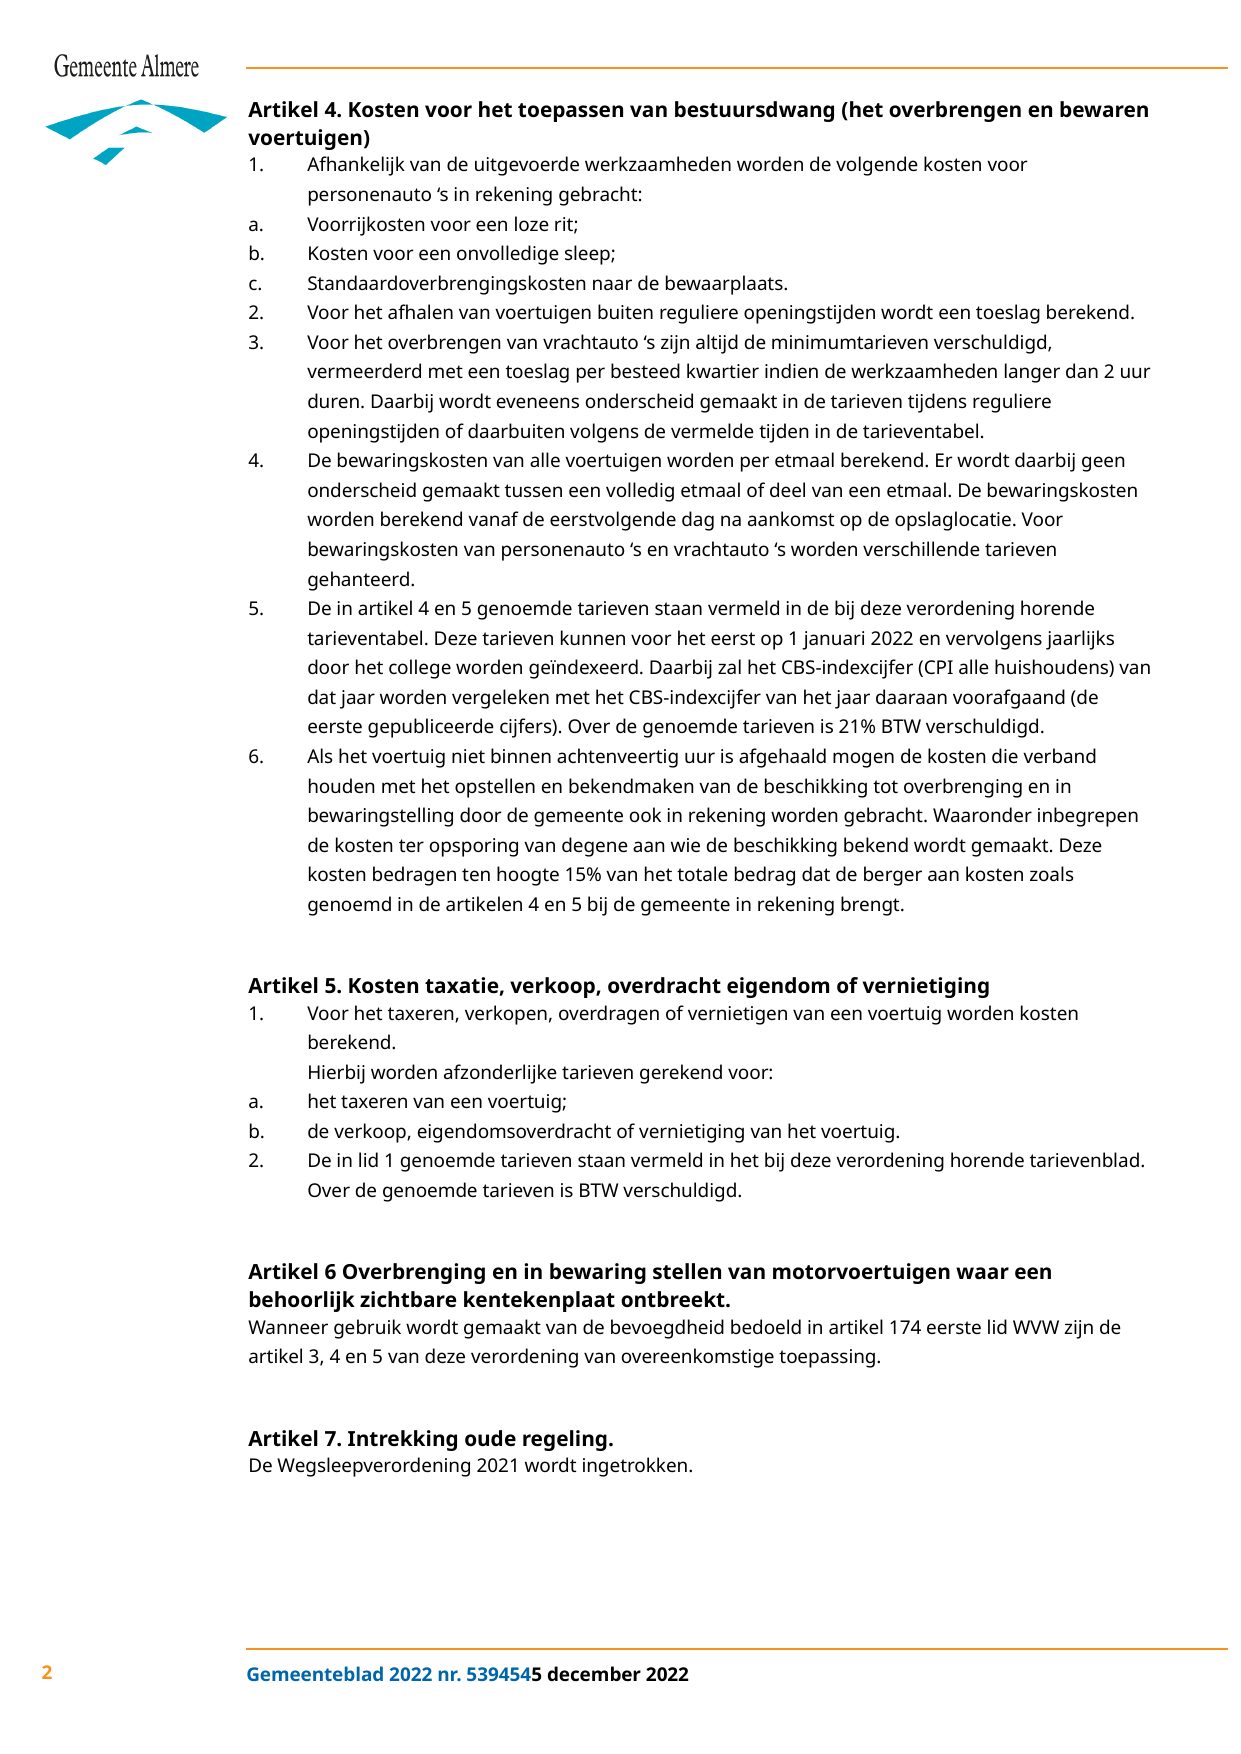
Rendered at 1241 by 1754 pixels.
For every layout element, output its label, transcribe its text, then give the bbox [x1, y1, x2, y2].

text Artikel 7. Intrekking oude regeling. [248, 1424, 1152, 1452]
list De in artikel 4 en 5 genoemde tarieven staan vermeld in de bij deze verordening horende tarieventabel. Deze tarieven kunnen voor het eerst op 1 januari 2022 en vervolgens jaarlijks door het college worden geïndexeerd. Daarbij zal het CBS-indexcijfer (CPI alle huishoudens) van dat jaar worden vergeleken met het CBS-indexcijfer van het jaar daaraan voorafgaand (de eerste gepubliceerde cijfers). Over de genoemde tarieven is 21% BTW verschuldigd. [248, 595, 1152, 739]
list De bewaringskosten van alle voertuigen worden per etmaal berekend. Er wordt daarbij geen onderscheid gemaakt tussen een volledig etmaal of deel van een etmaal. De bewaringskosten worden berekend vanaf de eerstvolgende dag na aankomst op de opslaglocatie. Voor bewaringskosten van personenauto ‘s en vrachtauto ‘s worden verschillende tarieven gehanteerd. [248, 447, 1152, 592]
list Voor het afhalen van voertuigen buiten reguliere openingstijden wordt een toeslag berekend. [248, 299, 1152, 325]
list Voorrijkosten voor een loze rit; [248, 211, 1152, 237]
list Voor het taxeren, verkopen, overdragen of vernietigen van een voertuig worden kosten berekend. [248, 1000, 1152, 1055]
list Over de genoemde tarieven is BTW verschuldigd. [248, 1177, 1152, 1203]
text De Wegsleepverordening 2021 wordt ingetrokken. [248, 1452, 1152, 1478]
list de verkoop, eigendomsoverdracht of vernietiging van het voertuig. [248, 1118, 1152, 1144]
list Standaardoverbrengingskosten naar de bewaarplaats. [248, 270, 1152, 296]
text Artikel 6 Overbrenging en in bewaring stellen van motorvoertuigen waar een behoorlijk zichtbare kentekenplaat ontbreekt. [248, 1257, 1152, 1314]
list De in lid 1 genoemde tarieven staan vermeld in het bij deze verordening horende tarievenblad. [248, 1148, 1152, 1173]
list Kosten voor een onvolledige sleep; [248, 240, 1152, 266]
list het taxeren van een voertuig; [248, 1088, 1152, 1114]
list Hierbij worden afzonderlijke tarieven gerekend voor: [248, 1059, 1152, 1084]
text Wanneer gebruik wordt gemaakt van de bevoegdheid bedoeld in artikel 174 eerste lid WVW zijn de artikel 3, 4 en 5 van deze verordening van overeenkomstige toepassing. [248, 1314, 1152, 1369]
text Artikel 5. Kosten taxatie, verkoop, overdracht eigendom of vernietiging [248, 971, 1152, 1000]
list Voor het overbrengen van vrachtauto ‘s zijn altijd de minimumtarieven verschuldigd, vermeerderd met een toeslag per besteed kwartier indien de werkzaamheden langer dan 2 uur duren. Daarbij wordt eveneens onderscheid gemaakt in de tarieven tijdens reguliere openingstijden of daarbuiten volgens de vermelde tijden in de tarieventabel. [248, 329, 1152, 444]
text Artikel 4. Kosten voor het toepassen van bestuursdwang (het overbrengen en bewaren voertuigen) [248, 95, 1152, 152]
list Als het voertuig niet binnen achtenveertig uur is afgehaald mogen de kosten die verband houden met het opstellen en bekendmaken van de beschikking tot overbrenging en in bewaringstelling door de gemeente ook in rekening worden gebracht. Waaronder inbegrepen de kosten ter opsporing van degene aan wie de beschikking bekend wordt gemaakt. Deze kosten bedragen ten hoogte 15% van het totale bedrag dat de berger aan kosten zoals genoemd in de artikelen 4 en 5 bij de gemeente in rekening brengt. [248, 743, 1152, 917]
list Afhankelijk van de uitgevoerde werkzaamheden worden de volgende kosten voor personenauto ‘s in rekening gebracht: [248, 152, 1152, 207]
picture [41, 47, 231, 172]
